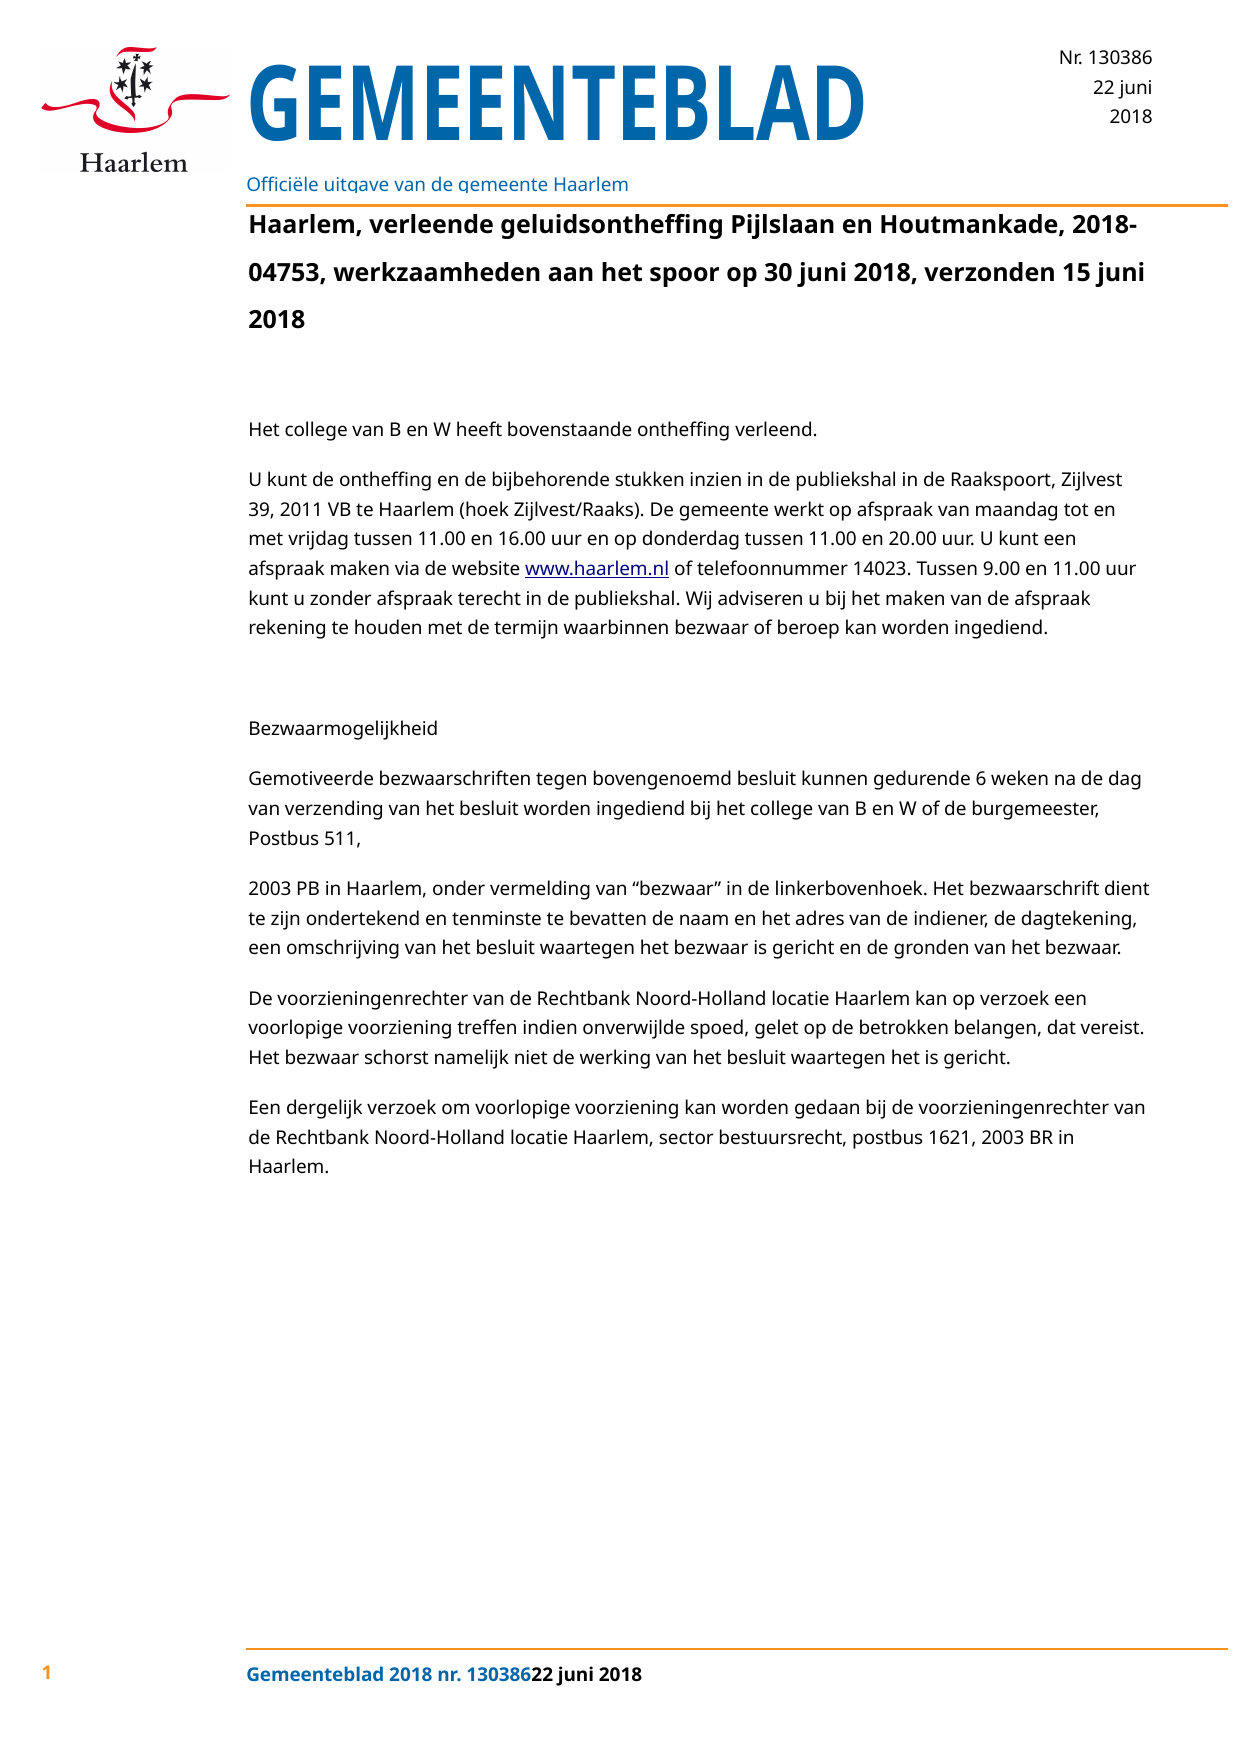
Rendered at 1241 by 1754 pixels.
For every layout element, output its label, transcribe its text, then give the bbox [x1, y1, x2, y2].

text 2003 PB in Haarlem, onder vermelding van “bezwaar” in de linkerbovenhoek. Het bezwaarschrift dient te zijn ondertekend en tenminste te bevatten de naam en het adres van de indiener, de dagtekening, een omschrijving van het besluit waartegen het bezwaar is gericht en de gronden van het bezwaar. [248, 875, 1152, 960]
text Gemotiveerde bezwaarschriften tegen bovengenoemd besluit kunnen gedurende 6 weken na de dag van verzending van het besluit worden ingediend bij het college van B en W of de burgemeester, Postbus 511, [248, 766, 1152, 850]
picture [41, 47, 231, 172]
text Het college van B en W heeft bovenstaande ontheffing verleend. [248, 416, 1152, 442]
text Haarlem, verleende geluidsontheffing Pijlslaan en Houtmankade, 2018-04753, werkzaamheden aan het spoor op 30 juni 2018, verzonden 15 juni 2018 [248, 207, 1152, 336]
text Een dergelijk verzoek om voorlopige voorziening kan worden gedaan bij de voorzieningenrechter van de Rechtbank Noord-Holland locatie Haarlem, sector bestuursrecht, postbus 1621, 2003 BR in Haarlem. [248, 1094, 1152, 1179]
text Bezwaarmogelijkheid [248, 715, 1152, 741]
text U kunt de ontheffing en de bijbehorende stukken inzien in de publiekshal in de Raakspoort, Zijlvest 39, 2011 VB te Haarlem (hoek Zijlvest/Raaks). De gemeente werkt op afspraak van maandag tot en met vrijdag tussen 11.00 en 16.00 uur en op donderdag tussen 11.00 en 20.00 uur. U kunt een afspraak maken via de website www.haarlem.nl of telefoonnummer 14023. Tussen 9.00 en 11.00 uur kunt u zonder afspraak terecht in de publiekshal. Wij adviseren u bij het maken van de afspraak rekening te houden met de termijn waarbinnen bezwaar of beroep kan worden ingediend. [248, 466, 1152, 640]
text De voorzieningenrechter van de Rechtbank Noord-Holland locatie Haarlem kan op verzoek een voorlopige voorziening treffen indien onverwijlde spoed, gelet op de betrokken belangen, dat vereist. Het bezwaar schorst namelijk niet de werking van het besluit waartegen het is gericht. [248, 985, 1152, 1069]
